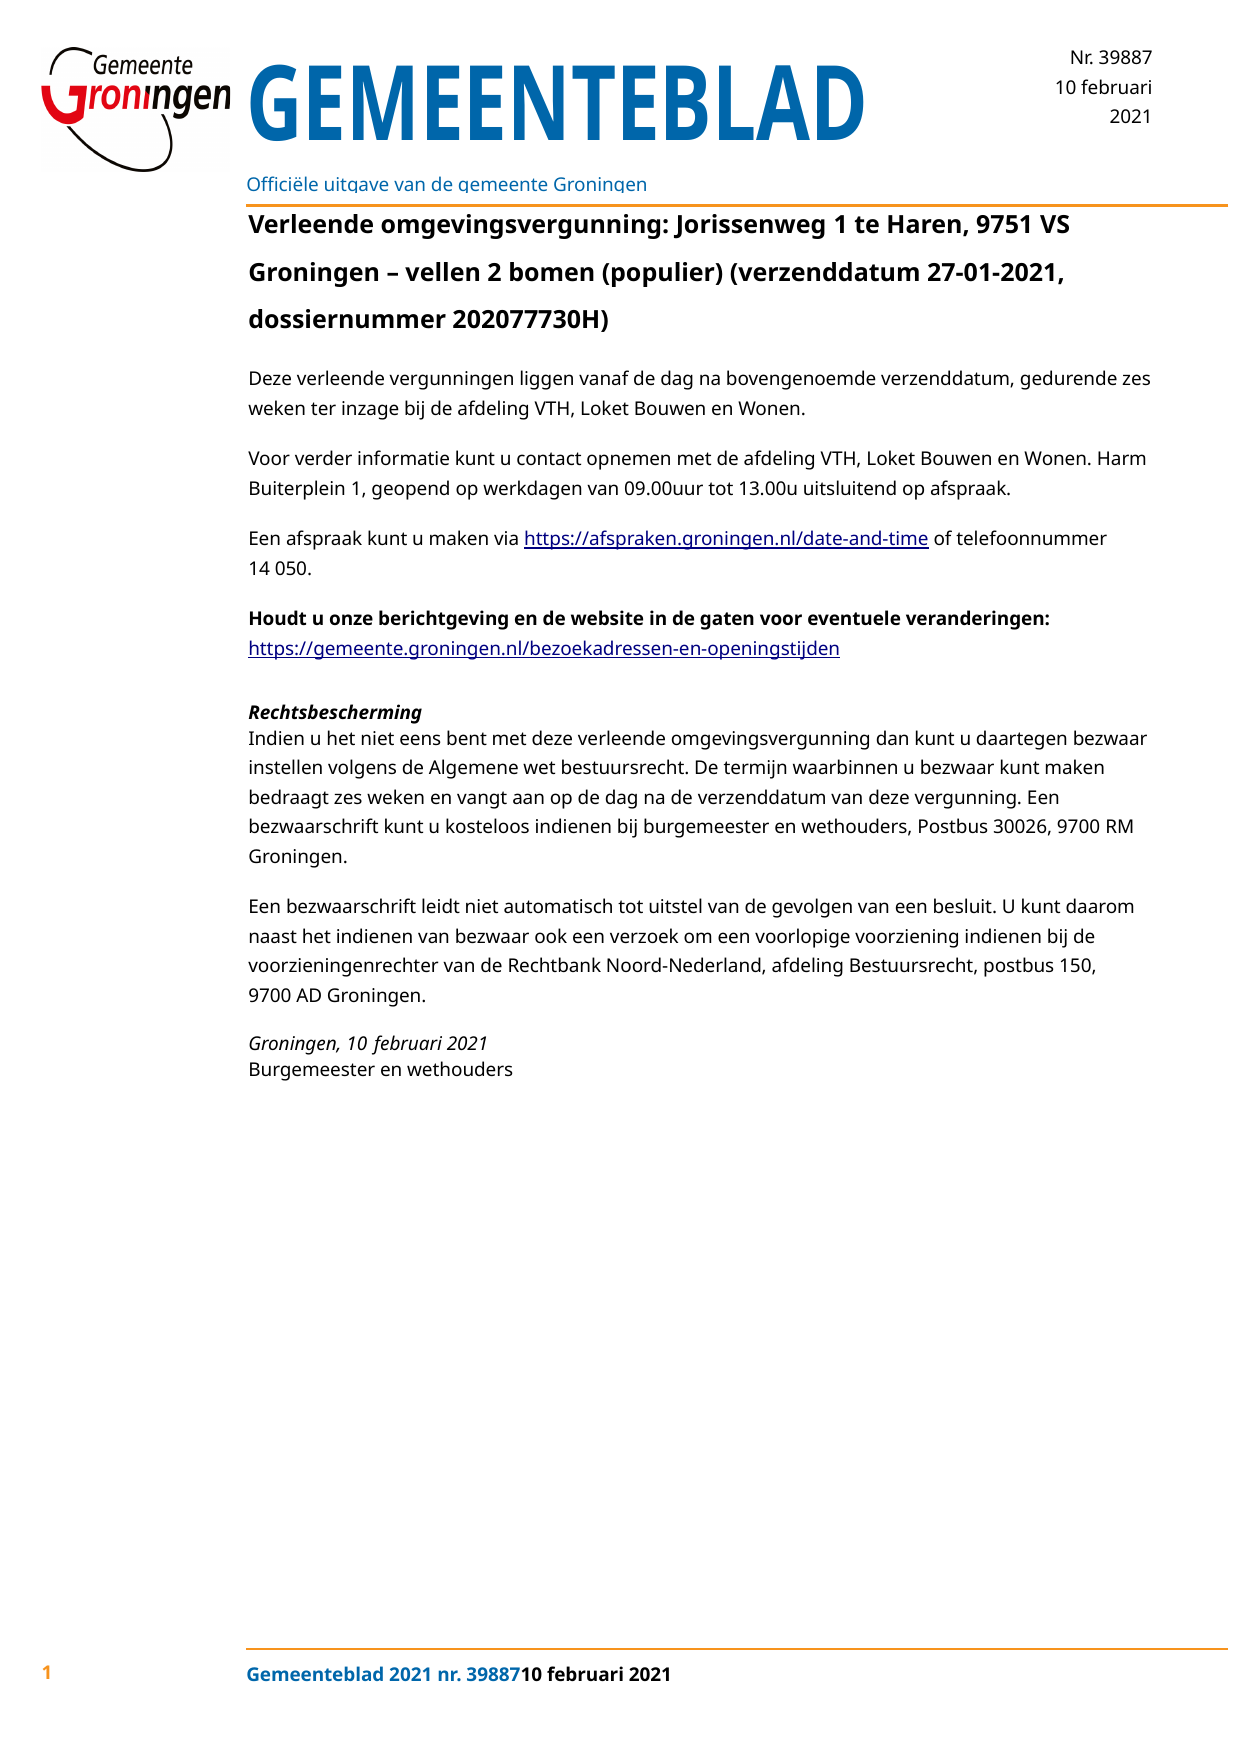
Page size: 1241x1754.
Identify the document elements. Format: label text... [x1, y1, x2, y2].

text Rechtsbescherming [248, 699, 1152, 725]
text Indien u het niet eens bent met deze verleende omgevingsvergunning dan kunt u daartegen bezwaar instellen volgens de Algemene wet bestuursrecht. De termijn waarbinnen u bezwaar kunt maken bedraagt zes weken en vangt aan op de dag na de verzenddatum van deze vergunning. Een bezwaarschrift kunt u kosteloos indienen bij burgemeester en wethouders, Postbus 30026, 9700 RM Groningen. [248, 725, 1152, 869]
text Houdt u onze berichtgeving en de website in de gaten voor eventuele veranderingen: https://gemeente.groningen.nl/bezoekadressen-en-openingstijden [248, 606, 1152, 661]
text Verleende omgevingsvergunning: Jorissenweg 1 te Haren, 9751 VS Groningen – vellen 2 bomen (populier) (verzenddatum 27-01-2021, dossiernummer 202077730H) [248, 207, 1152, 336]
text Burgemeester en wethouders [248, 1056, 1152, 1082]
text Een afspraak kunt u maken via https://afspraken.groningen.nl/date-and-time of telefoonnummer 14 050. [248, 526, 1152, 581]
text Deze verleende vergunningen liggen vanaf de dag na bovengenoemde verzenddatum, gedurende zes weken ter inzage bij de afdeling VTH, Loket Bouwen en Wonen. [248, 366, 1152, 421]
text Groningen, 10 februari 2021 [248, 1030, 1152, 1056]
picture [41, 47, 231, 172]
text Een bezwaarschrift leidt niet automatisch tot uitstel van de gevolgen van een besluit. U kunt daarom naast het indienen van bezwaar ook een verzoek om een voorlopige voorziening indienen bij de voorzieningenrechter van de Rechtbank Noord-Nederland, afdeling Bestuursrecht, postbus 150, 9700 AD Groningen. [248, 893, 1152, 1008]
text Voor verder informatie kunt u contact opnemen met de afdeling VTH, Loket Bouwen en Wonen. Harm Buiterplein 1, geopend op werkdagen van 09.00uur tot 13.00u uitsluitend op afspraak. [248, 446, 1152, 501]
